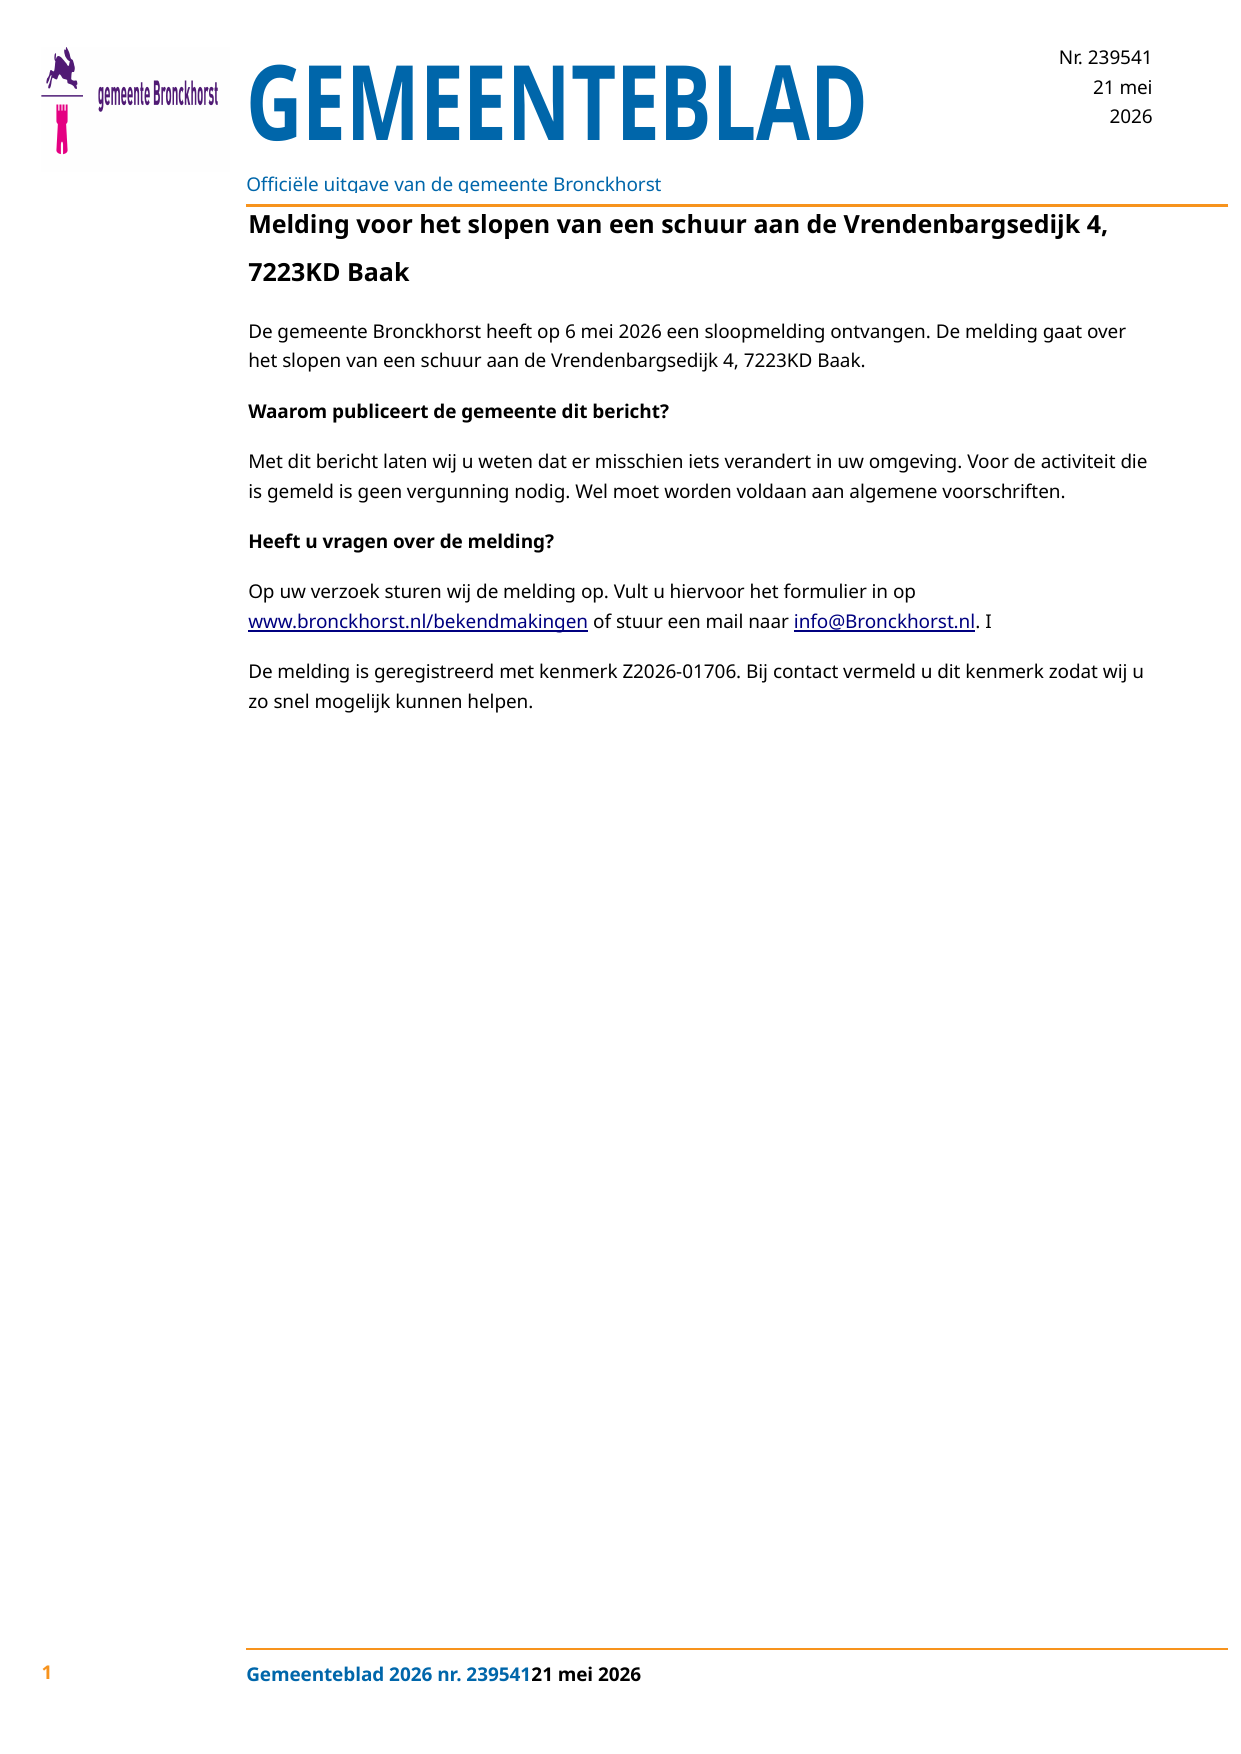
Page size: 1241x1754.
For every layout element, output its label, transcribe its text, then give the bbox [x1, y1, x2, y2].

picture [41, 47, 231, 172]
text De gemeente Bronckhorst heeft op 6 mei 2026 een sloopmelding ontvangen. De melding gaat over het slopen van een schuur aan de Vrendenbargsedijk 4, 7223KD Baak. [248, 318, 1152, 373]
text Waarom publiceert de gemeente dit bericht? [248, 398, 1152, 424]
text De melding is geregistreerd met kenmerk Z2026-01706. Bij contact vermeld u dit kenmerk zodat wij u zo snel mogelijk kunnen helpen. [248, 659, 1152, 714]
text Met dit bericht laten wij u weten dat er misschien iets verandert in uw omgeving. Voor de activiteit die is gemeld is geen vergunning nodig. Wel moet worden voldaan aan algemene voorschriften. [248, 448, 1152, 504]
text Op uw verzoek sturen wij de melding op. Vult u hiervoor het formulier in op www.bronckhorst.nl/bekendmakingen of stuur een mail naar info@Bronckhorst.nl. I [248, 579, 1152, 634]
text Melding voor het slopen van een schuur aan de Vrendenbargsedijk 4, 7223KD Baak [248, 207, 1152, 288]
text Heeft u vragen over de melding? [248, 528, 1152, 554]
